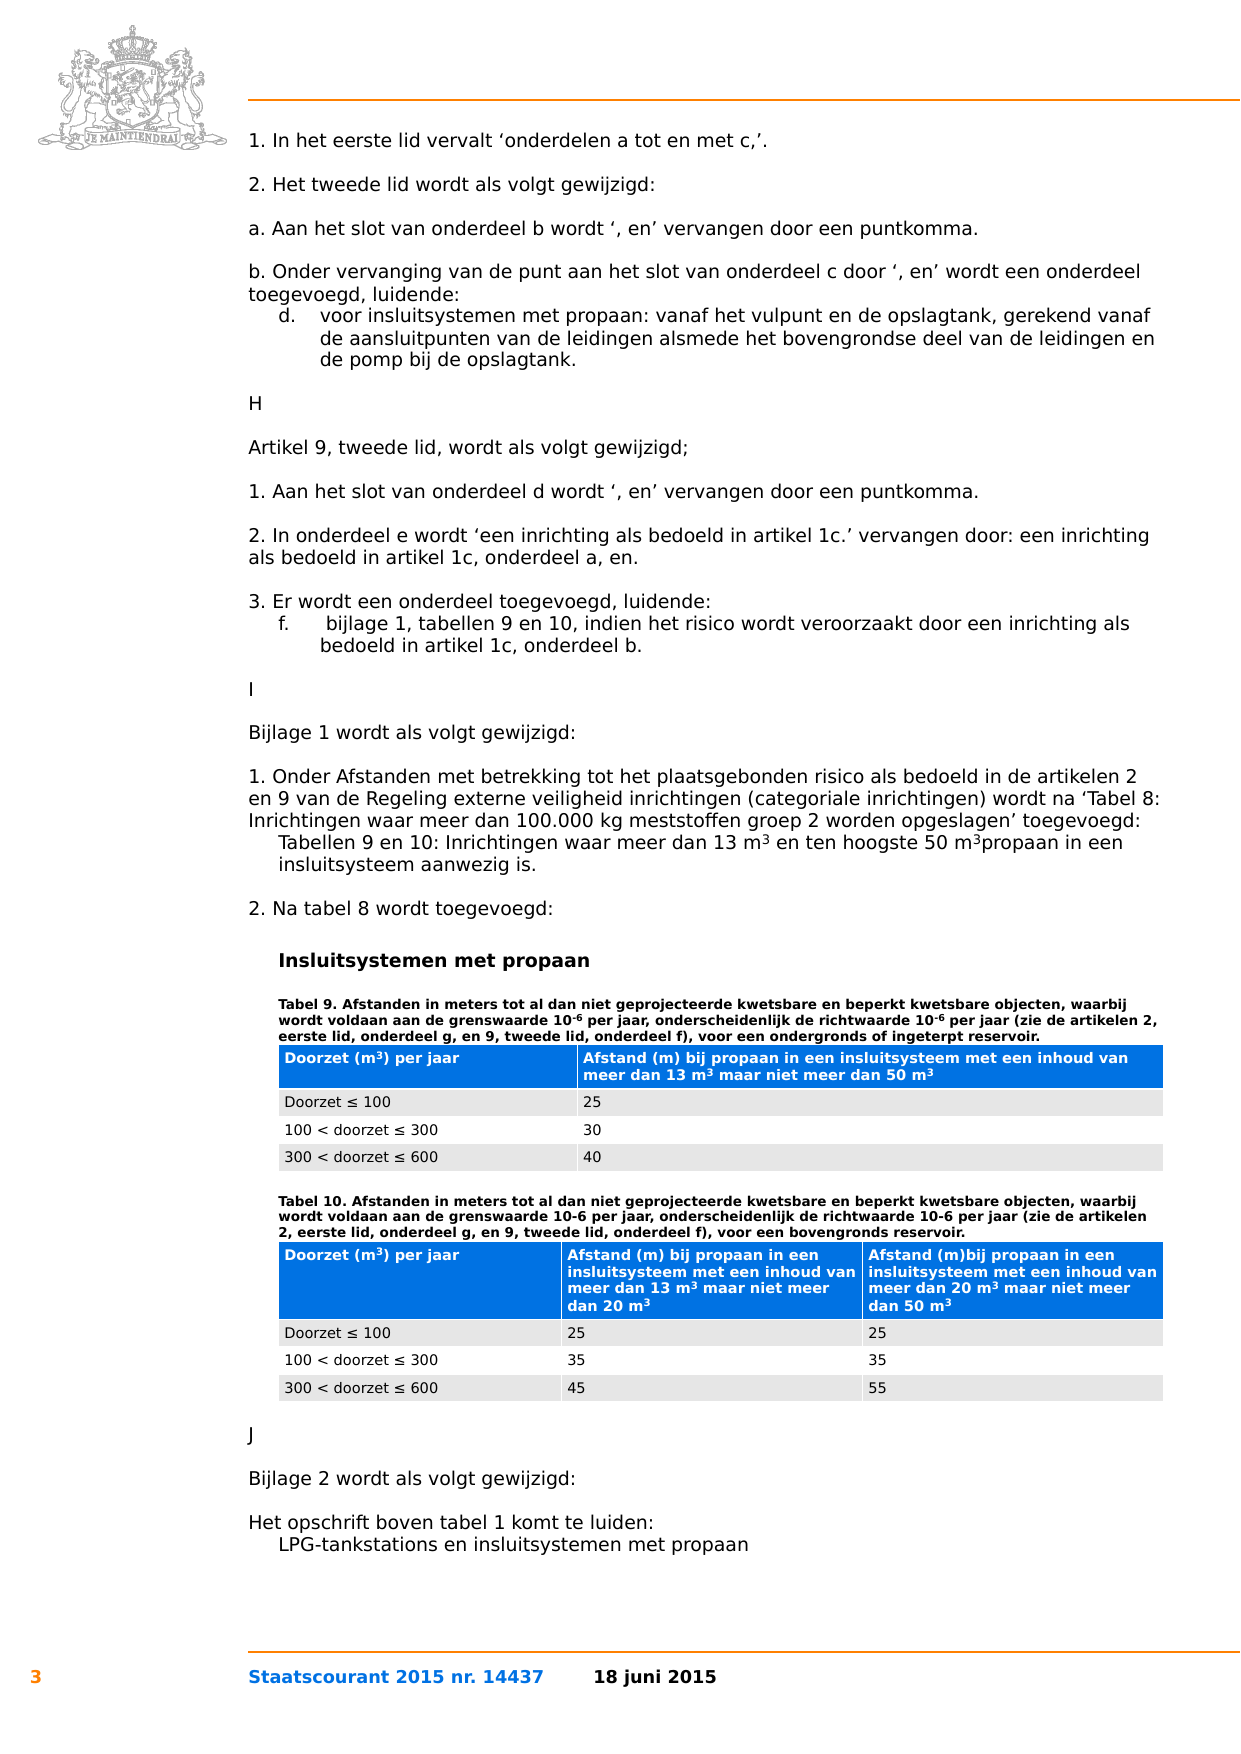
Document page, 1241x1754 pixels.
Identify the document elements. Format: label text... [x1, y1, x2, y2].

text LPG-tankstations en insluitsystemen met propaan [278, 1534, 1163, 1556]
text Het opschrift boven tabel 1 komt te luiden: [248, 1512, 1163, 1534]
text 2. Het tweede lid wordt als volgt gewijzigd: [248, 174, 1163, 196]
table_cell 300 < doorzet ≤ 600 [279, 1375, 561, 1401]
table_cell 55 [863, 1375, 1163, 1401]
text d. voor insluitsystemen met propaan: vanaf het vulpunt en de opslagtank, gerekend vanaf de aansluitpunten van de leidingen alsmede het bovengrondse deel van de leidingen en de pomp bij de opslagtank. [278, 305, 1163, 371]
text Tabellen 9 en 10: Inrichtingen waar meer dan 13 m3 en ten hoogste 50 m3propaan in een insluitsysteem aanwezig is. [278, 832, 1163, 876]
table_cell Afstand (m)bij propaan in een insluitsysteem met een inhoud van meer dan 20 m3 maar niet meer dan 50 m3 [863, 1242, 1163, 1319]
text Bijlage 1 wordt als volgt gewijzigd: [248, 722, 1163, 744]
text f. bijlage 1, tabellen 9 en 10, indien het risico wordt veroorzaakt door een inrichting als bedoeld in artikel 1c, onderdeel b. [278, 613, 1163, 657]
text 1. Aan het slot van onderdeel d wordt ‘, en’ vervangen door een puntkomma. [248, 481, 1163, 503]
table_header Tabel 9. Afstanden in meters tot al dan niet geprojecteerde kwetsbare en beperkt kwetsbare objecten, waarbij wordt voldaan aan de grenswaarde 10-6 per jaar, onderscheidenlijk de richtwaarde 10-6 per jaar (zie de artikelen 2, eerste lid, onderdeel g, en 9, tweede lid, onderdeel f), voor een ondergronds of ingeterpt reservoir. [278, 997, 1163, 1044]
subtitle Insluitsystemen met propaan [278, 950, 1163, 972]
text 1. In het eerste lid vervalt ‘onderdelen a tot en met c,’. [248, 130, 1163, 152]
table_cell 25 [578, 1090, 1163, 1116]
text Artikel 9, tweede lid, wordt als volgt gewijzigd; [248, 437, 1163, 459]
text 2. In onderdeel e wordt ‘een inrichting als bedoeld in artikel 1c.’ vervangen door: een inrichting als bedoeld in artikel 1c, onderdeel a, en. [248, 525, 1163, 569]
table_cell 100 < doorzet ≤ 300 [279, 1117, 577, 1143]
table_cell Doorzet ≤ 100 [279, 1320, 561, 1346]
table_cell Afstand (m) bij propaan in een insluitsysteem met een inhoud van meer dan 13 m3 maar niet meer dan 20 m3 [562, 1242, 862, 1319]
text I [248, 678, 1163, 700]
text 3. Er wordt een onderdeel toegevoegd, luidende: [248, 591, 1163, 613]
text b. Onder vervanging van de punt aan het slot van onderdeel c door ‘, en’ wordt een onderdeel toegevoegd, luidende: [248, 261, 1163, 305]
picture [38, 25, 227, 150]
text H [248, 393, 1163, 415]
table_header Tabel 10. Afstanden in meters tot al dan niet geprojecteerde kwetsbare en beperkt kwetsbare objecten, waarbij wordt voldaan aan de grenswaarde 10-6 per jaar, onderscheidenlijk de richtwaarde 10-6 per jaar (zie de artikelen 2, eerste lid, onderdeel g, en 9, tweede lid, onderdeel f), voor een bovengronds reservoir. [278, 1194, 1163, 1241]
table_cell Doorzet ≤ 100 [279, 1090, 577, 1116]
text Bijlage 2 wordt als volgt gewijzigd: [248, 1468, 1163, 1490]
table_cell 45 [562, 1375, 862, 1401]
table_cell Doorzet (m3) per jaar [279, 1242, 561, 1319]
table_cell 100 < doorzet ≤ 300 [279, 1348, 561, 1374]
table_cell Afstand (m) bij propaan in een insluitsysteem met een inhoud van meer dan 13 m3 maar niet meer dan 50 m3 [578, 1045, 1163, 1088]
text 2. Na tabel 8 wordt toegevoegd: [248, 898, 1163, 920]
table_cell 30 [578, 1117, 1163, 1143]
table_cell 25 [863, 1320, 1163, 1346]
table_cell 35 [562, 1348, 862, 1374]
text a. Aan het slot van onderdeel b wordt ‘, en’ vervangen door een puntkomma. [248, 218, 1163, 239]
text J [248, 1424, 1163, 1446]
table_cell 300 < doorzet ≤ 600 [279, 1144, 577, 1171]
table_cell 25 [562, 1320, 862, 1346]
table_cell 35 [863, 1348, 1163, 1374]
table_cell 40 [578, 1144, 1163, 1171]
text 1. Onder Afstanden met betrekking tot het plaatsgebonden risico als bedoeld in de artikelen 2 en 9 van de Regeling externe veiligheid inrichtingen (categoriale inrichtingen) wordt na ‘Tabel 8: Inrichtingen waar meer dan 100.000 kg meststoffen groep 2 worden opgeslagen’ toegevoegd: [248, 766, 1163, 832]
table_cell Doorzet (m3) per jaar [279, 1045, 577, 1088]
